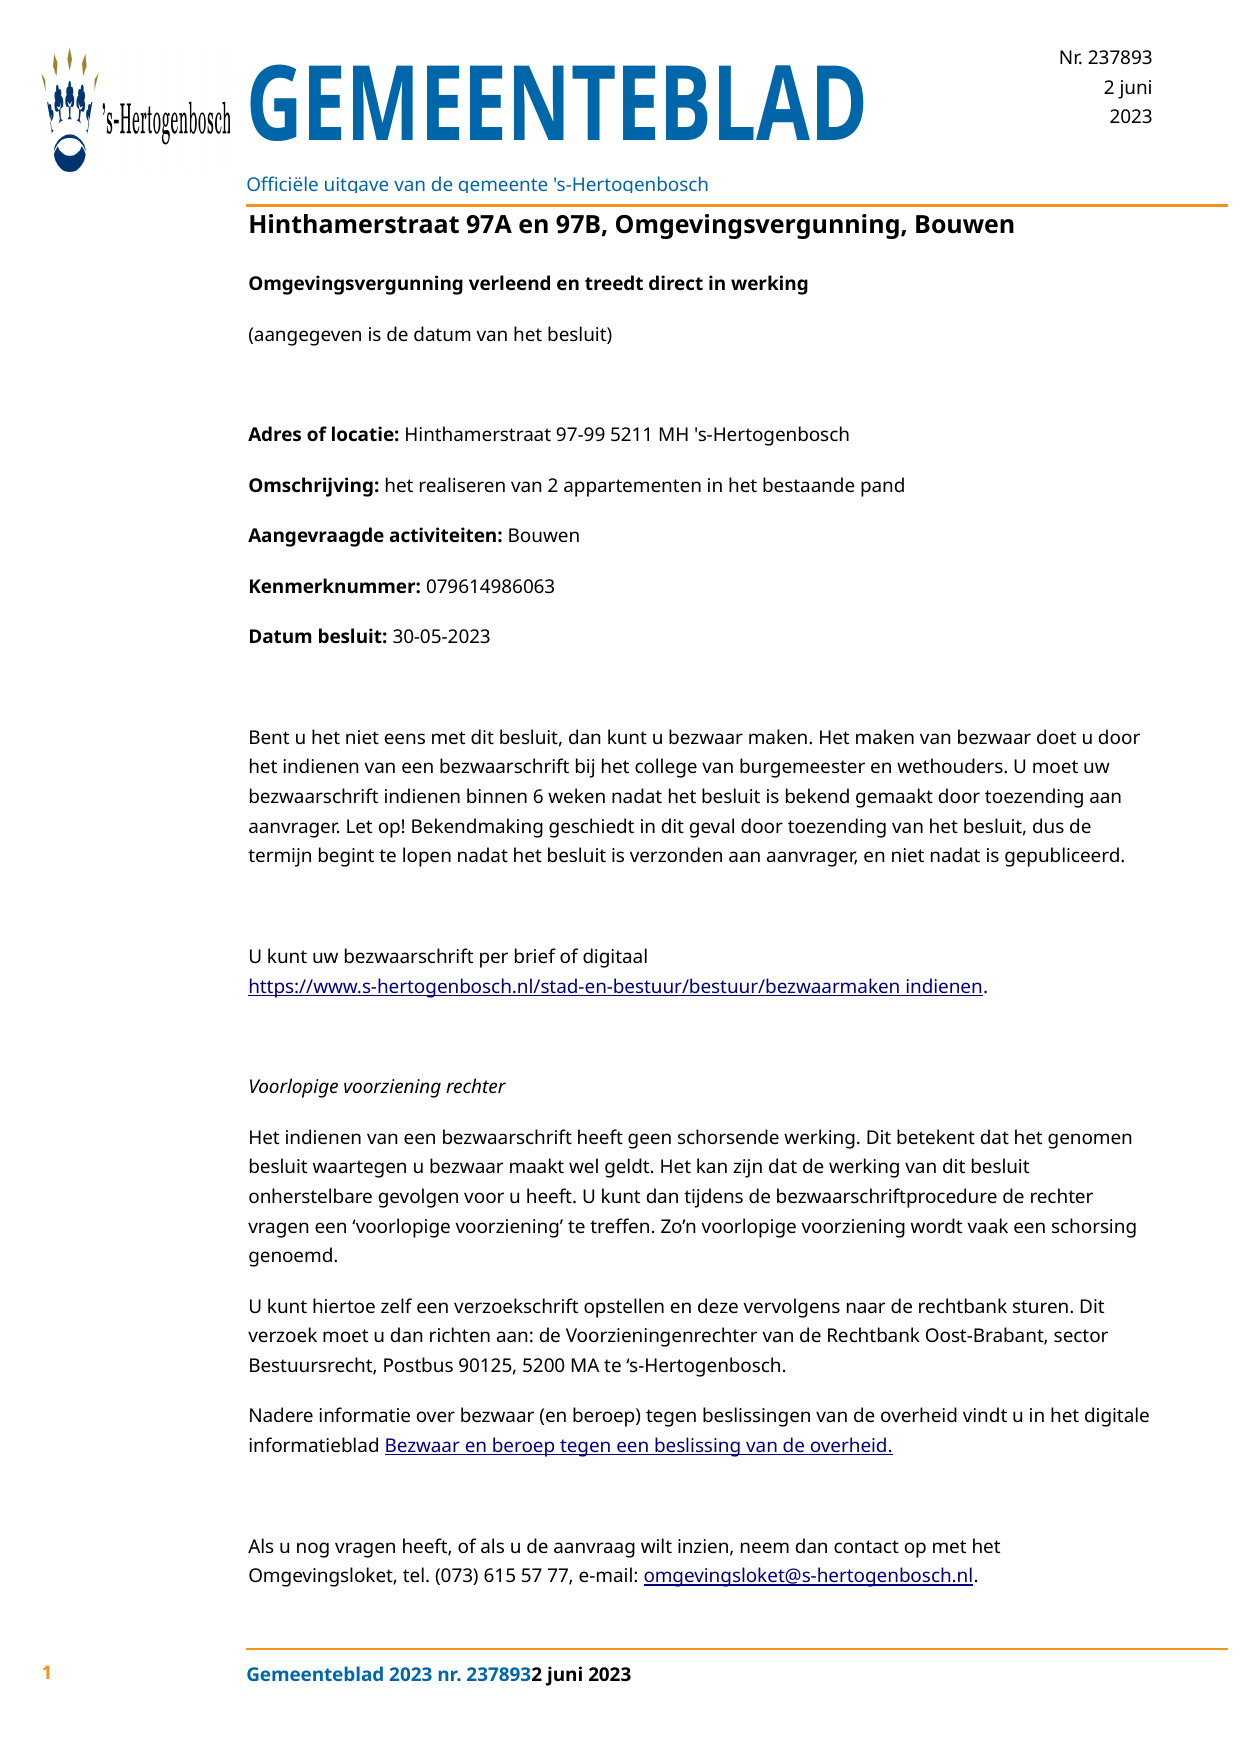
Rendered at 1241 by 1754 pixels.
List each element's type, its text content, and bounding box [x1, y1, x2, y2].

text Voorlopige voorziening rechter [248, 1074, 1152, 1099]
text Nadere informatie over bezwaar (en beroep) tegen beslissingen van de overheid vindt u in het digitale informatieblad Bezwaar en beroep tegen een beslissing van de overheid. [248, 1402, 1152, 1458]
text Aangevraagde activiteiten: Bouwen [248, 522, 1152, 548]
text Hinthamerstraat 97A en 97B, Omgevingsvergunning, Bouwen [248, 207, 1152, 241]
text Als u nog vragen heeft, of als u de aanvraag wilt inzien, neem dan contact op met het Omgevingsloket, tel. (073) 615 57 77, e-mail: omgevingsloket@s-hertogenbosch.nl. [248, 1533, 1152, 1588]
text Adres of locatie: Hinthamerstraat 97-99 5211 MH 's-Hertogenbosch [248, 422, 1152, 447]
text Datum besluit: 30-05-2023 [248, 623, 1152, 649]
text U kunt uw bezwaarschrift per brief of digitaal https://www.s-hertogenbosch.nl/stad-en-bestuur/bestuur/bezwaarmaken indienen. [248, 943, 1152, 998]
text (aangegeven is de datum van het besluit) [248, 321, 1152, 346]
text Omgevingsvergunning verleend en treedt direct in werking [248, 270, 1152, 296]
text Kenmerknummer: 079614986063 [248, 573, 1152, 598]
text Omschrijving: het realiseren van 2 appartementen in het bestaande pand [248, 472, 1152, 498]
text Bent u het niet eens met dit besluit, dan kunt u bezwaar maken. Het maken van bezwaar doet u door het indienen van een bezwaarschrift bij het college van burgemeester en wethouders. U moet uw bezwaarschrift indienen binnen 6 weken nadat het besluit is bekend gemaakt door toezending aan aanvrager. Let op! Bekendmaking geschiedt in dit geval door toezending van het besluit, dus de termijn begint te lopen nadat het besluit is verzonden aan aanvrager, en niet nadat is gepubliceerd. [248, 724, 1152, 868]
picture [41, 47, 231, 172]
text Het indienen van een bezwaarschrift heeft geen schorsende werking. Dit betekent dat het genomen besluit waartegen u bezwaar maakt wel geldt. Het kan zijn dat de werking van dit besluit onherstelbare gevolgen voor u heeft. U kunt dan tijdens de bezwaarschriftprocedure de rechter vragen een ‘voorlopige voorziening’ te treffen. Zo’n voorlopige voorziening wordt vaak een schorsing genoemd. [248, 1124, 1152, 1268]
text U kunt hiertoe zelf een verzoekschrift opstellen en deze vervolgens naar de rechtbank sturen. Dit verzoek moet u dan richten aan: de Voorzieningenrechter van de Rechtbank Oost-Brabant, sector Bestuursrecht, Postbus 90125, 5200 MA te ‘s-Hertogenbosch. [248, 1293, 1152, 1378]
